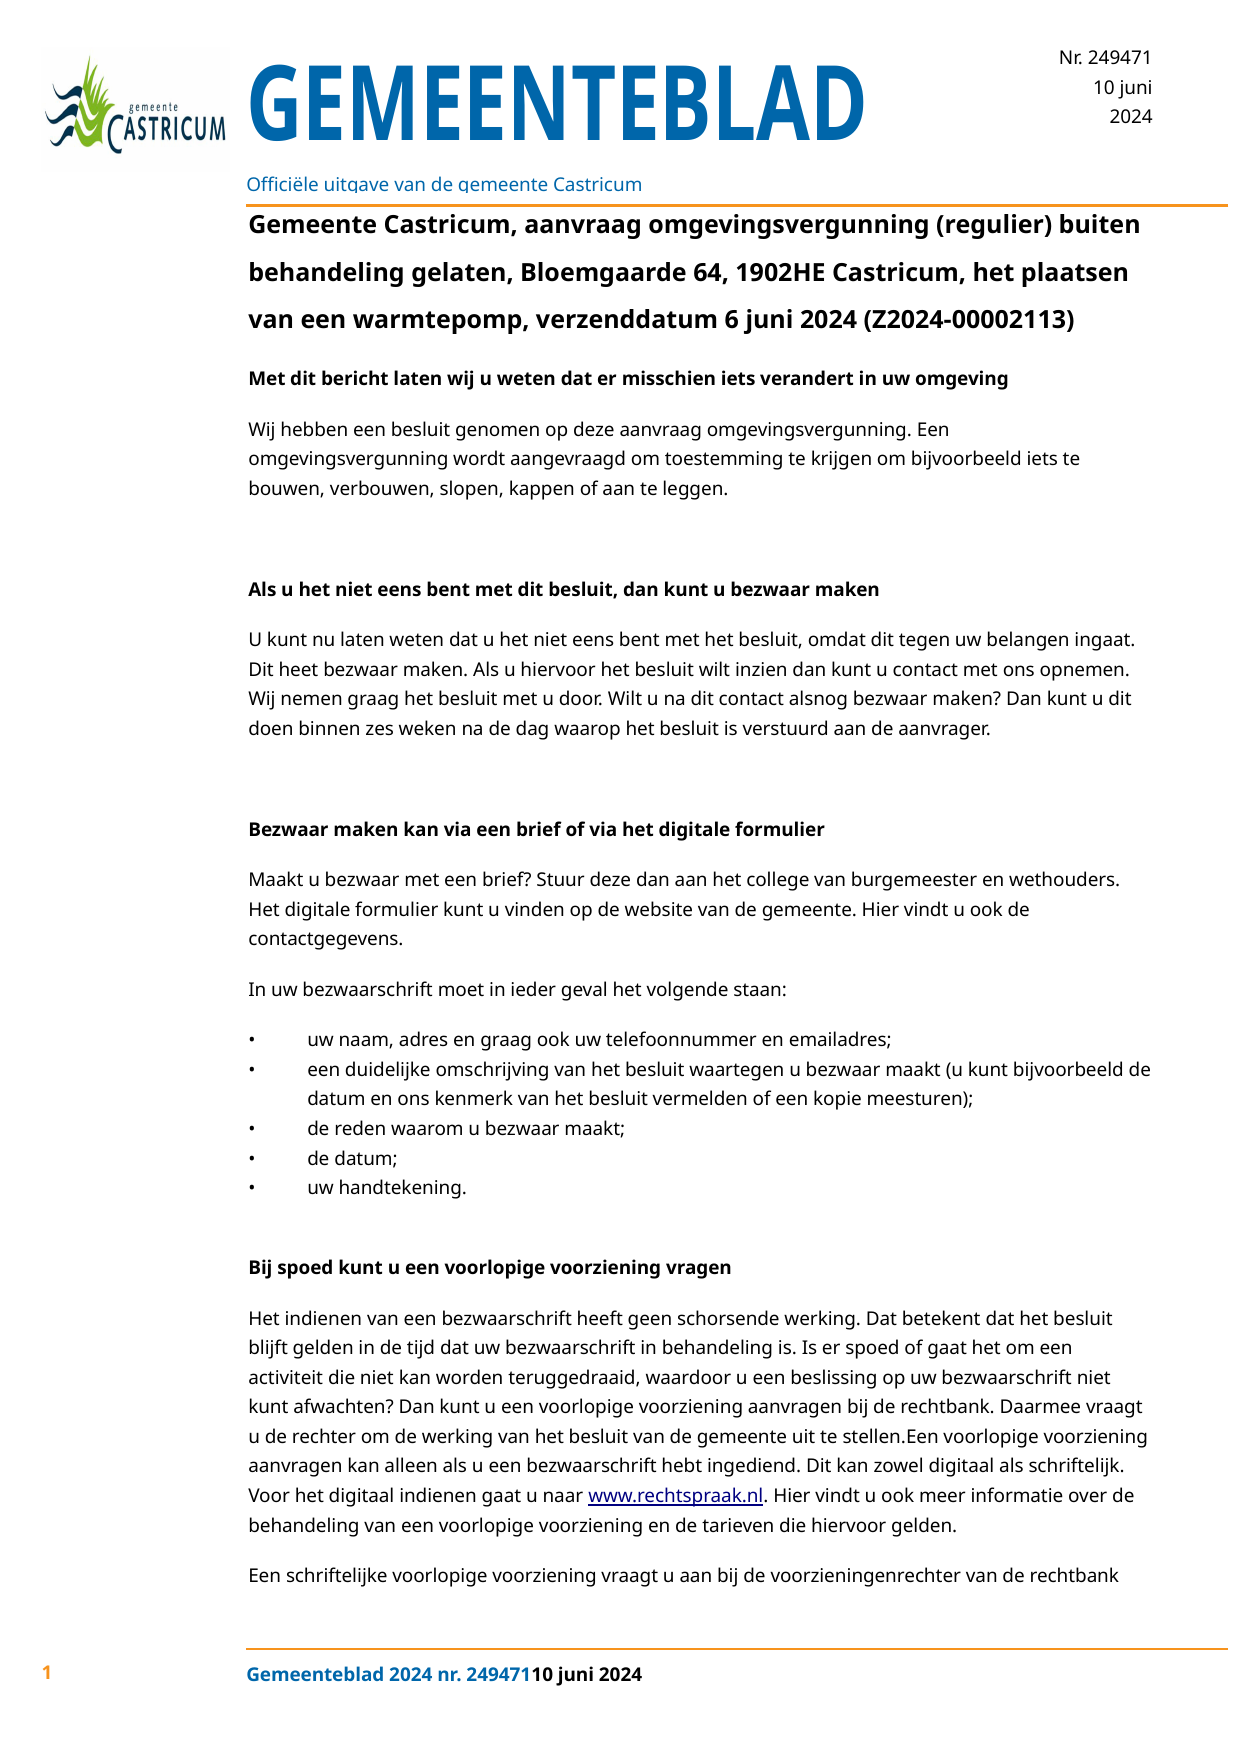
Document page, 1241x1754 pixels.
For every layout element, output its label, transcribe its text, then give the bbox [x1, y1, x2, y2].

list uw handtekening. [248, 1174, 1152, 1200]
picture [41, 47, 231, 172]
text Als u het niet eens bent met dit besluit, dan kunt u bezwaar maken [248, 576, 1152, 602]
list een duidelijke omschrijving van het besluit waartegen u bezwaar maakt (u kunt bijvoorbeeld de datum en ons kenmerk van het besluit vermelden of een kopie meesturen); [248, 1056, 1152, 1111]
text In uw bezwaarschrift moet in ieder geval het volgende staan: [248, 976, 1152, 1002]
text Bij spoed kunt u een voorlopige voorziening vragen [248, 1254, 1152, 1280]
text Maakt u bezwaar met een brief? Stuur deze dan aan het college van burgemeester en wethouders. Het digitale formulier kunt u vinden op de website van de gemeente. Hier vindt u ook de contactgegevens. [248, 866, 1152, 951]
list de datum; [248, 1145, 1152, 1170]
text Met dit bericht laten wij u weten dat er misschien iets verandert in uw omgeving [248, 366, 1152, 391]
text Gemeente Castricum, aanvraag omgevingsvergunning (regulier) buiten behandeling gelaten, Bloemgaarde 64, 1902HE Castricum, het plaatsen van een warmtepomp, verzenddatum 6 juni 2024 (Z2024-00002113) [248, 207, 1152, 336]
text Bezwaar maken kan via een brief of via het digitale formulier [248, 816, 1152, 842]
text Een schriftelijke voorlopige voorziening vraagt u aan bij de voorzieningenrechter van de rechtbank [248, 1562, 1152, 1588]
text Het indienen van een bezwaarschrift heeft geen schorsende werking. Dat betekent dat het besluit blijft gelden in de tijd dat uw bezwaarschrift in behandeling is. Is er spoed of gaat het om een activiteit die niet kan worden teruggedraaid, waardoor u een beslissing op uw bezwaarschrift niet kunt afwachten? Dan kunt u een voorlopige voorziening aanvragen bij de rechtbank. Daarmee vraagt u de rechter om de werking van het besluit van de gemeente uit te stellen.Een voorlopige voorziening aanvragen kan alleen als u een bezwaarschrift hebt ingediend. Dit kan zowel digitaal als schriftelijk. Voor het digitaal indienen gaat u naar www.rechtspraak.nl. Hier vindt u ook meer informatie over de behandeling van een voorlopige voorziening en de tarieven die hiervoor gelden. [248, 1305, 1152, 1537]
list uw naam, adres en graag ook uw telefoonnummer en emailadres; [248, 1026, 1152, 1052]
text U kunt nu laten weten dat u het niet eens bent met het besluit, omdat dit tegen uw belangen ingaat. Dit heet bezwaar maken. Als u hiervoor het besluit wilt inzien dan kunt u contact met ons opnemen. Wij nemen graag het besluit met u door. Wilt u na dit contact alsnog bezwaar maken? Dan kunt u dit doen binnen zes weken na de dag waarop het besluit is verstuurd aan de aanvrager. [248, 626, 1152, 741]
text Wij hebben een besluit genomen op deze aanvraag omgevingsvergunning. Een omgevingsvergunning wordt aangevraagd om toestemming te krijgen om bijvoorbeeld iets te bouwen, verbouwen, slopen, kappen of aan te leggen. [248, 416, 1152, 501]
list de reden waarom u bezwaar maakt; [248, 1115, 1152, 1141]
